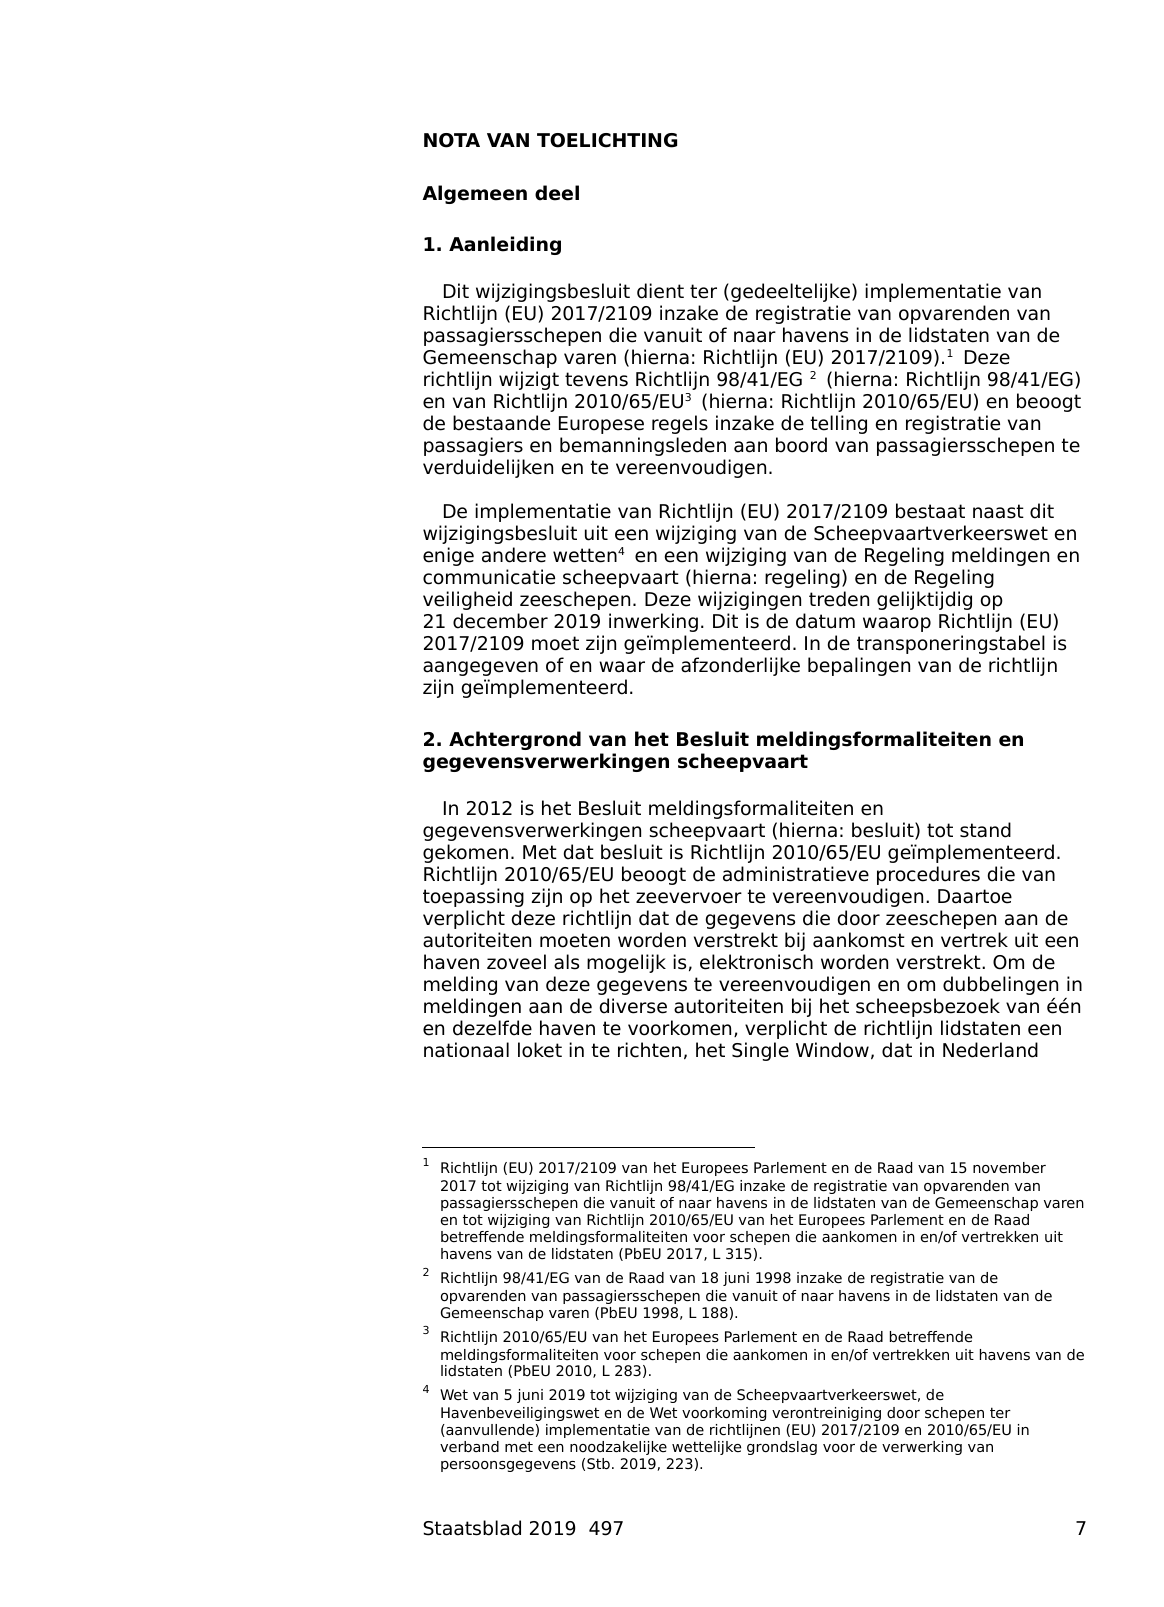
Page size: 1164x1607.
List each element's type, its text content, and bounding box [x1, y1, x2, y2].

text Wet van 5 juni 2019 tot wijziging van de Scheepvaartverkeerswet, de Havenbeveiligingswet en de Wet voorkoming verontreiniging door schepen ter (aanvullende) implementatie van de richtlijnen (EU) 2017/2109 en 2010/65/EU in verband met een noodzakelijke wettelijke grondslag voor de verwerking van persoonsgegevens (Stb. 2019, 223). [422, 1383, 1087, 1473]
subtitle 1. Aanleiding [422, 234, 1087, 256]
text Richtlijn (EU) 2017/2109 van het Europees Parlement en de Raad van 15 november 2017 tot wijziging van Richtlijn 98/41/EG inzake de registratie van opvarenden van passagiersschepen die vanuit of naar havens in de lidstaten van de Gemeenschap varen en tot wijziging van Richtlijn 2010/65/EU van het Europees Parlement en de Raad betreffende meldingsformaliteiten voor schepen die aankomen in en/of vertrekken uit havens van de lidstaten (PbEU 2017, L 315). [422, 1156, 1087, 1263]
text In 2012 is het Besluit meldingsformaliteiten en gegevensverwerkingen scheepvaart (hierna: besluit) tot stand gekomen. Met dat besluit is Richtlijn 2010/65/EU geïmplementeerd. Richtlijn 2010/65/EU beoogt de administratieve procedures die van toepassing zijn op het zeevervoer te vereenvoudigen. Daartoe verplicht deze richtlijn dat de gegevens die door zeeschepen aan de autoriteiten moeten worden verstrekt bij aankomst en vertrek uit een haven zoveel als mogelijk is, elektronisch worden verstrekt. Om de melding van deze gegevens te vereenvoudigen en om dubbelingen in meldingen aan de diverse autoriteiten bij het scheepsbezoek van één en dezelfde haven te voorkomen, verplicht de richtlijn lidstaten een nationaal loket in te richten, het Single Window, dat in Nederland [422, 798, 1087, 1062]
text Dit wijzigingsbesluit dient ter (gedeeltelijke) implementatie van Richtlijn (EU) 2017/2109 inzake de registratie van opvarenden van passagiersschepen die vanuit of naar havens in de lidstaten van de Gemeenschap varen (hierna: Richtlijn (EU) 2017/2109). Deze richtlijn wijzigt tevens Richtlijn 98/41/EG (hierna: Richtlijn 98/41/EG) en van Richtlijn 2010/65/EU (hierna: Richtlijn 2010/65/EU) en beoogt de bestaande Europese regels inzake de telling en registratie van passagiers en bemanningsleden aan boord van passagiersschepen te verduidelijken en te vereenvoudigen. [422, 281, 1087, 479]
subtitle 2. Achtergrond van het Besluit meldingsformaliteiten en gegevensverwerkingen scheepvaart [422, 729, 1087, 773]
text Richtlijn 2010/65/EU van het Europees Parlement en de Raad betreffende meldingsformaliteiten voor schepen die aankomen in en/of vertrekken uit havens van de lidstaten (PbEU 2010, L 283). [422, 1324, 1087, 1380]
text Richtlijn 98/41/EG van de Raad van 18 juni 1998 inzake de registratie van de opvarenden van passagiersschepen die vanuit of naar havens in de lidstaten van de Gemeenschap varen (PbEU 1998, L 188). [422, 1266, 1087, 1322]
text De implementatie van Richtlijn (EU) 2017/2109 bestaat naast dit wijzigingsbesluit uit een wijziging van de Scheepvaartverkeerswet en enige andere wetten en een wijziging van de Regeling meldingen en communicatie scheepvaart (hierna: regeling) en de Regeling veiligheid zeeschepen. Deze wijzigingen treden gelijktijdig op 21 december 2019 inwerking. Dit is de datum waarop Richtlijn (EU) 2017/2109 moet zijn geïmplementeerd. In de transponeringstabel is aangegeven of en waar de afzonderlijke bepalingen van de richtlijn zijn geïmplementeerd. [422, 501, 1087, 699]
subtitle NOTA VAN TOELICHTING [422, 130, 1087, 152]
subtitle Algemeen deel [422, 182, 1087, 204]
